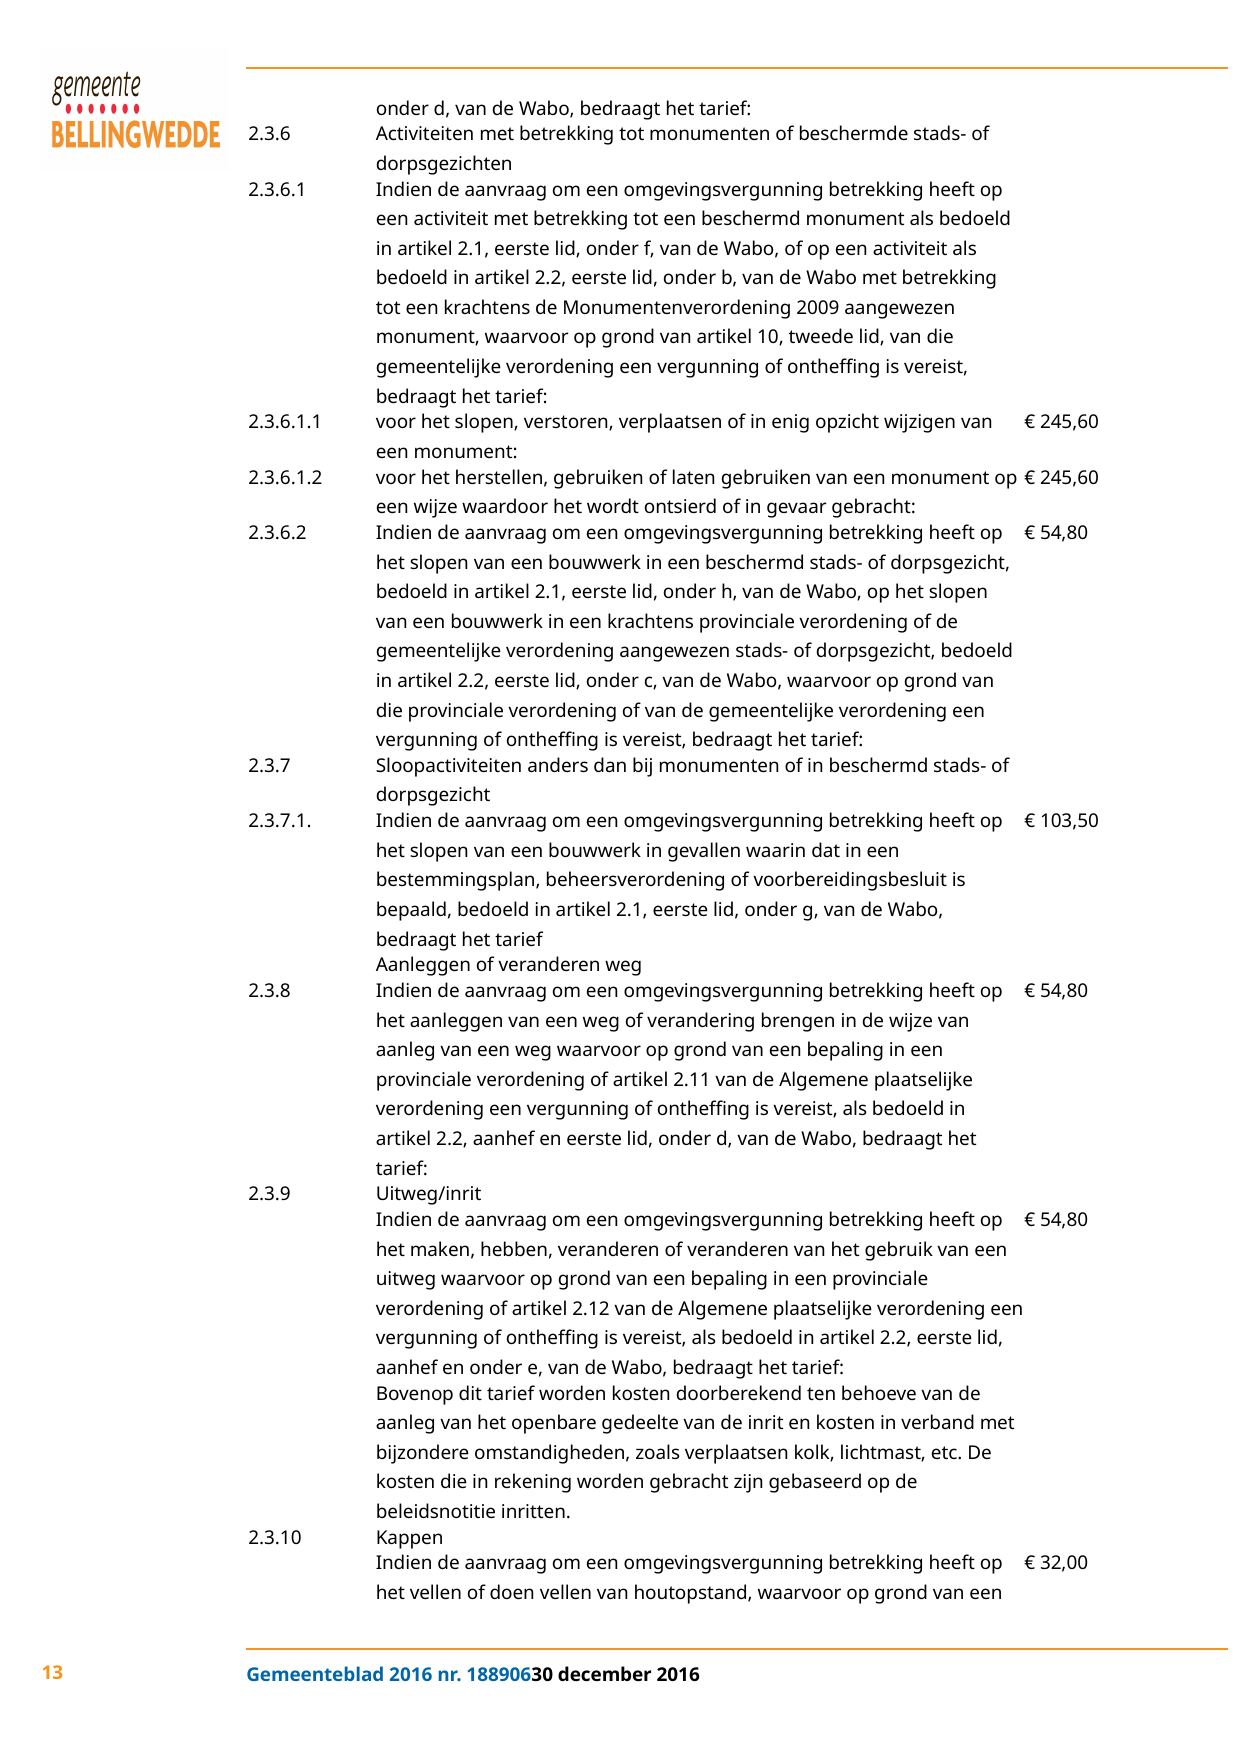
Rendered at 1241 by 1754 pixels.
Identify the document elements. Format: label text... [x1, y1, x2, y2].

table_cell [1024, 95, 1152, 121]
table_cell Indien de aanvraag om een omgevingsvergunning betrekking heeft op een activiteit met betrekking tot een beschermd monument als bedoeld in artikel 2.1, eerste lid, onder f, van de Wabo, of op een activiteit als bedoeld in artikel 2.2, eerste lid, onder b, van de Wabo met betrekking tot een krachtens de Monumentenverordening 2009 aangewezen monument, waarvoor op grond van artikel 10, tweede lid, van die gemeentelijke verordening een vergunning of ontheffing is vereist, bedraagt het tarief: [376, 176, 1024, 409]
table_cell € 54,80 [1024, 977, 1152, 1180]
table_cell [1024, 1180, 1152, 1206]
table_cell [248, 951, 376, 977]
table_cell Sloopactiviteiten anders dan bij monumenten of in beschermd stads- of dorpsgezicht [376, 752, 1024, 807]
table_cell 2.3.7 [248, 752, 376, 807]
table_cell Activiteiten met betrekking tot monumenten of beschermde stads- of dorpsgezichten [376, 121, 1024, 176]
table_cell voor het herstellen, gebruiken of laten gebruiken van een monument op een wijze waardoor het wordt ontsierd of in gevaar gebracht: [376, 464, 1024, 519]
table_cell € 245,60 [1024, 409, 1152, 464]
table_cell [1024, 1524, 1152, 1549]
table_cell [1024, 121, 1152, 176]
table_cell 2.3.6.1.1 [248, 409, 376, 464]
table_cell € 32,00 [1024, 1550, 1152, 1605]
table_cell Kappen [376, 1524, 1024, 1549]
picture [41, 47, 231, 172]
table_cell Uitweg/inrit [376, 1180, 1024, 1206]
table_cell Bovenop dit tarief worden kosten doorberekend ten behoeve van de aanleg van het openbare gedeelte van de inrit en kosten in verband met bijzondere omstandigheden, zoals verplaatsen kolk, lichtmast, etc. De kosten die in rekening worden gebracht zijn gebaseerd op de beleidsnotitie inritten. [376, 1380, 1024, 1524]
table_cell 2.3.9 [248, 1180, 376, 1206]
table_cell [248, 1206, 376, 1380]
table_cell 2.3.6.1 [248, 176, 376, 409]
table_cell 2.3.10 [248, 1524, 376, 1549]
table_cell onder d, van de Wabo, bedraagt het tarief: [376, 95, 1024, 121]
table_cell [1024, 951, 1152, 977]
table_cell voor het slopen, verstoren, verplaatsen of in enig opzicht wijzigen van een monument: [376, 409, 1024, 464]
table_cell Indien de aanvraag om een omgevingsvergunning betrekking heeft op het maken, hebben, veranderen of veranderen van het gebruik van een uitweg waarvoor op grond van een bepaling in een provinciale verordening of artikel 2.12 van de Algemene plaatselijke verordening een vergunning of ontheffing is vereist, als bedoeld in artikel 2.2, eerste lid, aanhef en onder e, van de Wabo, bedraagt het tarief: [376, 1206, 1024, 1380]
table_cell [248, 1380, 376, 1524]
table_cell € 54,80 [1024, 519, 1152, 752]
table_cell Indien de aanvraag om een omgevingsvergunning betrekking heeft op het slopen van een bouwwerk in een beschermd stads- of dorpsgezicht, bedoeld in artikel 2.1, eerste lid, onder h, van de Wabo, op het slopen van een bouwwerk in een krachtens provinciale verordening of de gemeentelijke verordening aangewezen stads- of dorpsgezicht, bedoeld in artikel 2.2, eerste lid, onder c, van de Wabo, waarvoor op grond van die provinciale verordening of van de gemeentelijke verordening een vergunning of ontheffing is vereist, bedraagt het tarief: [376, 519, 1024, 752]
table_cell € 54,80 [1024, 1206, 1152, 1380]
table_cell 2.3.8 [248, 977, 376, 1180]
table_cell [1024, 176, 1152, 409]
table_cell 2.3.6 [248, 121, 376, 176]
table_cell € 245,60 [1024, 464, 1152, 519]
table_cell Aanleggen of veranderen weg [376, 951, 1024, 977]
table_cell [1024, 752, 1152, 807]
table_cell 2.3.7.1. [248, 808, 376, 951]
table_cell Indien de aanvraag om een omgevingsvergunning betrekking heeft op het vellen of doen vellen van houtopstand, waarvoor op grond van een [376, 1550, 1024, 1605]
table_cell 2.3.6.2 [248, 519, 376, 752]
table_cell [1024, 1380, 1152, 1524]
table_cell € 103,50 [1024, 808, 1152, 951]
table_cell Indien de aanvraag om een omgevingsvergunning betrekking heeft op het aanleggen van een weg of verandering brengen in de wijze van aanleg van een weg waarvoor op grond van een bepaling in een provinciale verordening of artikel 2.11 van de Algemene plaatselijke verordening een vergunning of ontheffing is vereist, als bedoeld in artikel 2.2, aanhef en eerste lid, onder d, van de Wabo, bedraagt het tarief: [376, 977, 1024, 1180]
table_cell [248, 1550, 376, 1605]
table_cell 2.3.6.1.2 [248, 464, 376, 519]
table_cell [248, 95, 376, 121]
table_cell Indien de aanvraag om een omgevingsvergunning betrekking heeft op het slopen van een bouwwerk in gevallen waarin dat in een bestemmingsplan, beheersverordening of voorbereidingsbesluit is bepaald, bedoeld in artikel 2.1, eerste lid, onder g, van de Wabo, bedraagt het tarief [376, 808, 1024, 951]
